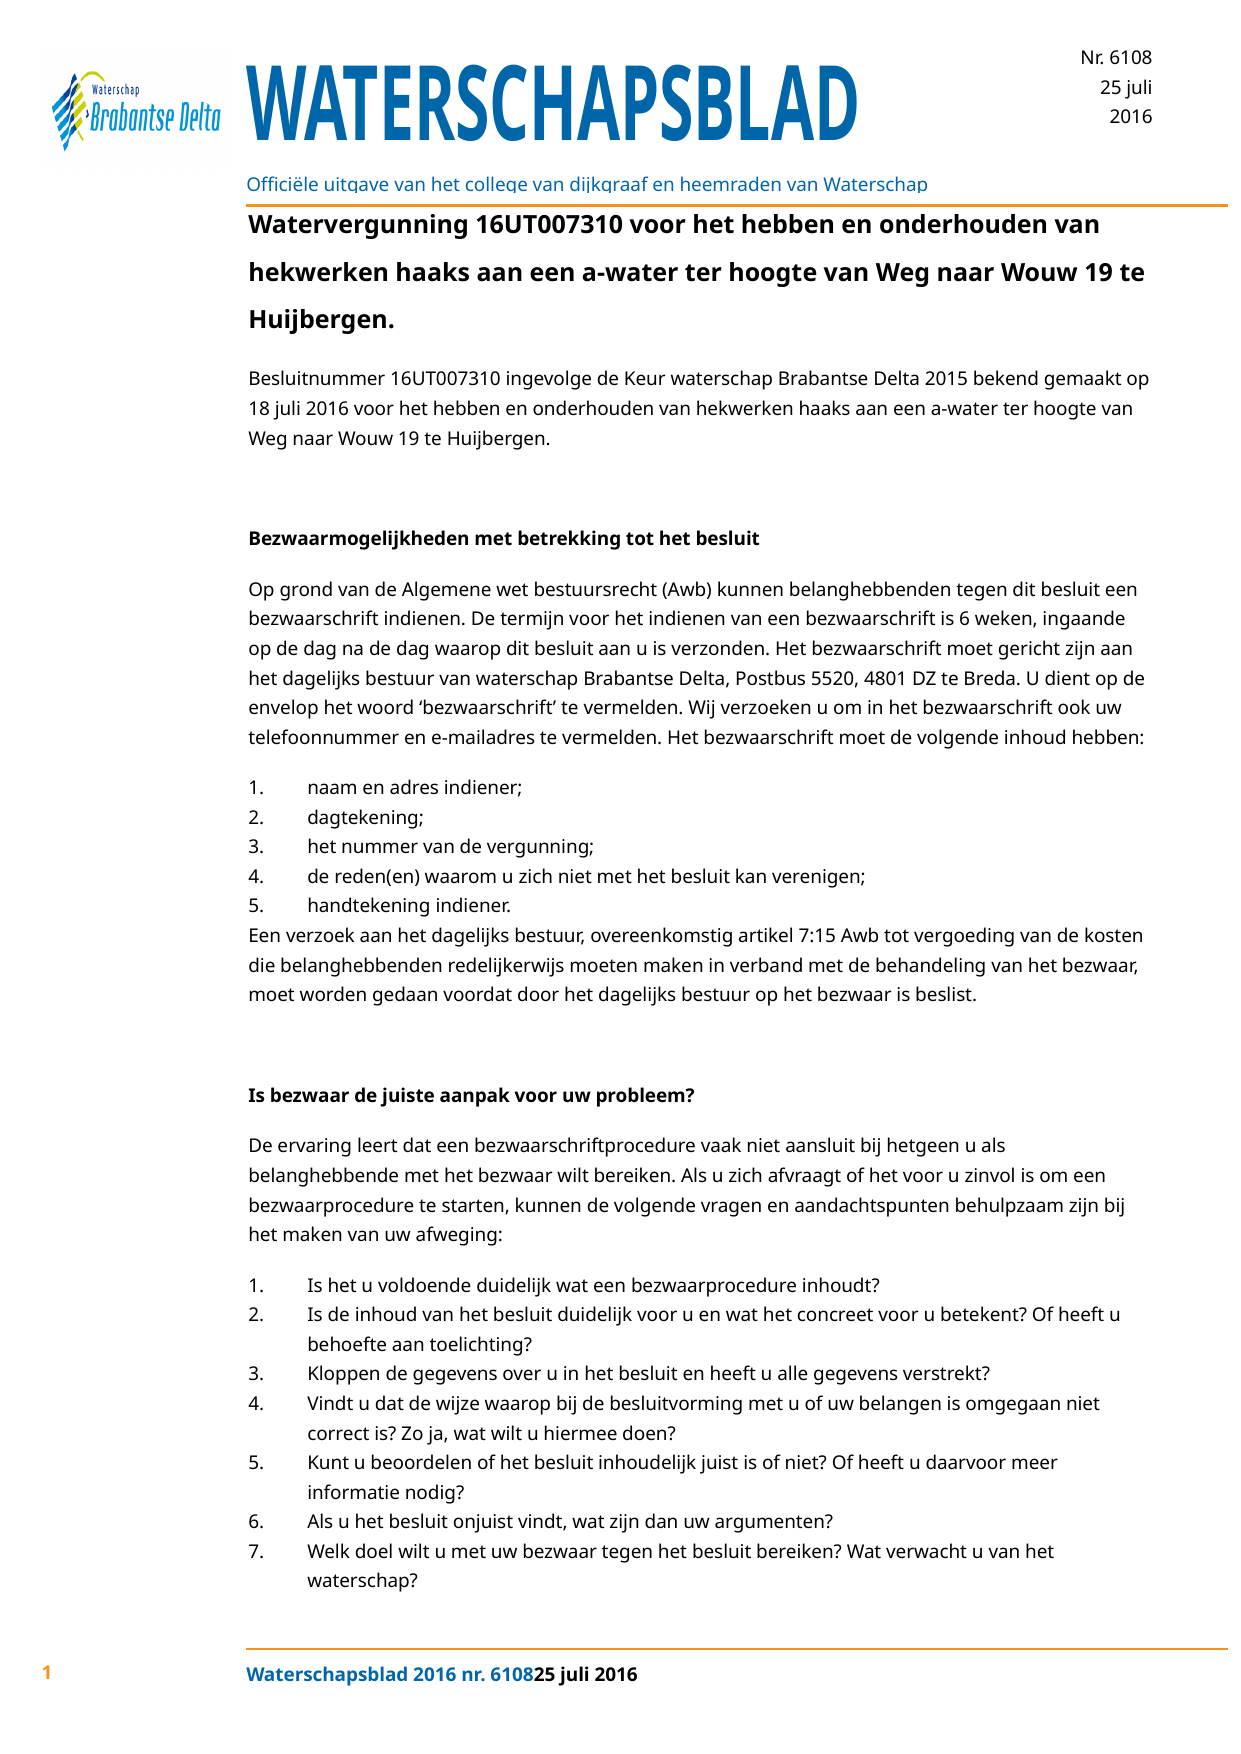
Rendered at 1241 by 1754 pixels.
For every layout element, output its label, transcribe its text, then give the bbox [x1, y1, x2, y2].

list Vindt u dat de wijze waarop bij de besluitvorming met u of uw belangen is omgegaan niet correct is? Zo ja, wat wilt u hiermee doen? [248, 1390, 1152, 1445]
text Besluitnummer 16UT007310 ingevolge de Keur waterschap Brabantse Delta 2015 bekend gemaakt op 18 juli 2016 voor het hebben en onderhouden van hekwerken haaks aan een a-water ter hoogte van Weg naar Wouw 19 te Huijbergen. [248, 366, 1152, 450]
list Is het u voldoende duidelijk wat een bezwaarprocedure inhoudt? [248, 1272, 1152, 1297]
list dagtekening; [248, 804, 1152, 829]
list Is de inhoud van het besluit duidelijk voor u en wat het concreet voor u betekent? Of heeft u behoefte aan toelichting? [248, 1301, 1152, 1357]
list het nummer van de vergunning; [248, 833, 1152, 859]
text Is bezwaar de juiste aanpak voor uw probleem? [248, 1082, 1152, 1108]
list Kloppen de gegevens over u in het besluit en heeft u alle gegevens verstrekt? [248, 1361, 1152, 1386]
list Kunt u beoordelen of het besluit inhoudelijk juist is of niet? Of heeft u daarvoor meer informatie nodig? [248, 1449, 1152, 1504]
list naam en adres indiener; [248, 774, 1152, 800]
list Als u het besluit onjuist vindt, wat zijn dan uw argumenten? [248, 1508, 1152, 1534]
text Op grond van de Algemene wet bestuursrecht (Awb) kunnen belanghebbenden tegen dit besluit een bezwaarschrift indienen. De termijn voor het indienen van een bezwaarschrift is 6 weken, ingaande op de dag na de dag waarop dit besluit aan u is verzonden. Het bezwaarschrift moet gericht zijn aan het dagelijks bestuur van waterschap Brabantse Delta, Postbus 5520, 4801 DZ te Breda. U dient op de envelop het woord ‘bezwaarschrift’ te vermelden. Wij verzoeken u om in het bezwaarschrift ook uw telefoonnummer en e‑mailadres te vermelden. Het bezwaarschrift moet de volgende inhoud hebben: [248, 576, 1152, 749]
text Een verzoek aan het dagelijks bestuur, overeenkomstig artikel 7:15 Awb tot vergoeding van de kosten die belanghebbenden redelijkerwijs moeten maken in verband met de behandeling van het bezwaar, moet worden gedaan voordat door het dagelijks bestuur op het bezwaar is beslist. [248, 922, 1152, 1007]
text Bezwaarmogelijkheden met betrekking tot het besluit [248, 526, 1152, 551]
list Welk doel wilt u met uw bezwaar tegen het besluit bereiken? Wat verwacht u van het waterschap? [248, 1538, 1152, 1593]
list handtekening indiener. [248, 893, 1152, 918]
list de reden(en) waarom u zich niet met het besluit kan verenigen; [248, 863, 1152, 889]
text De ervaring leert dat een bezwaarschriftprocedure vaak niet aansluit bij hetgeen u als belanghebbende met het bezwaar wilt bereiken. Als u zich afvraagt of het voor u zinvol is om een bezwaarprocedure te starten, kunnen de volgende vragen en aandachtspunten behulpzaam zijn bij het maken van uw afweging: [248, 1133, 1152, 1247]
picture [41, 47, 231, 172]
text Watervergunning 16UT007310 voor het hebben en onderhouden van hekwerken haaks aan een a-water ter hoogte van Weg naar Wouw 19 te Huijbergen. [248, 207, 1152, 336]
